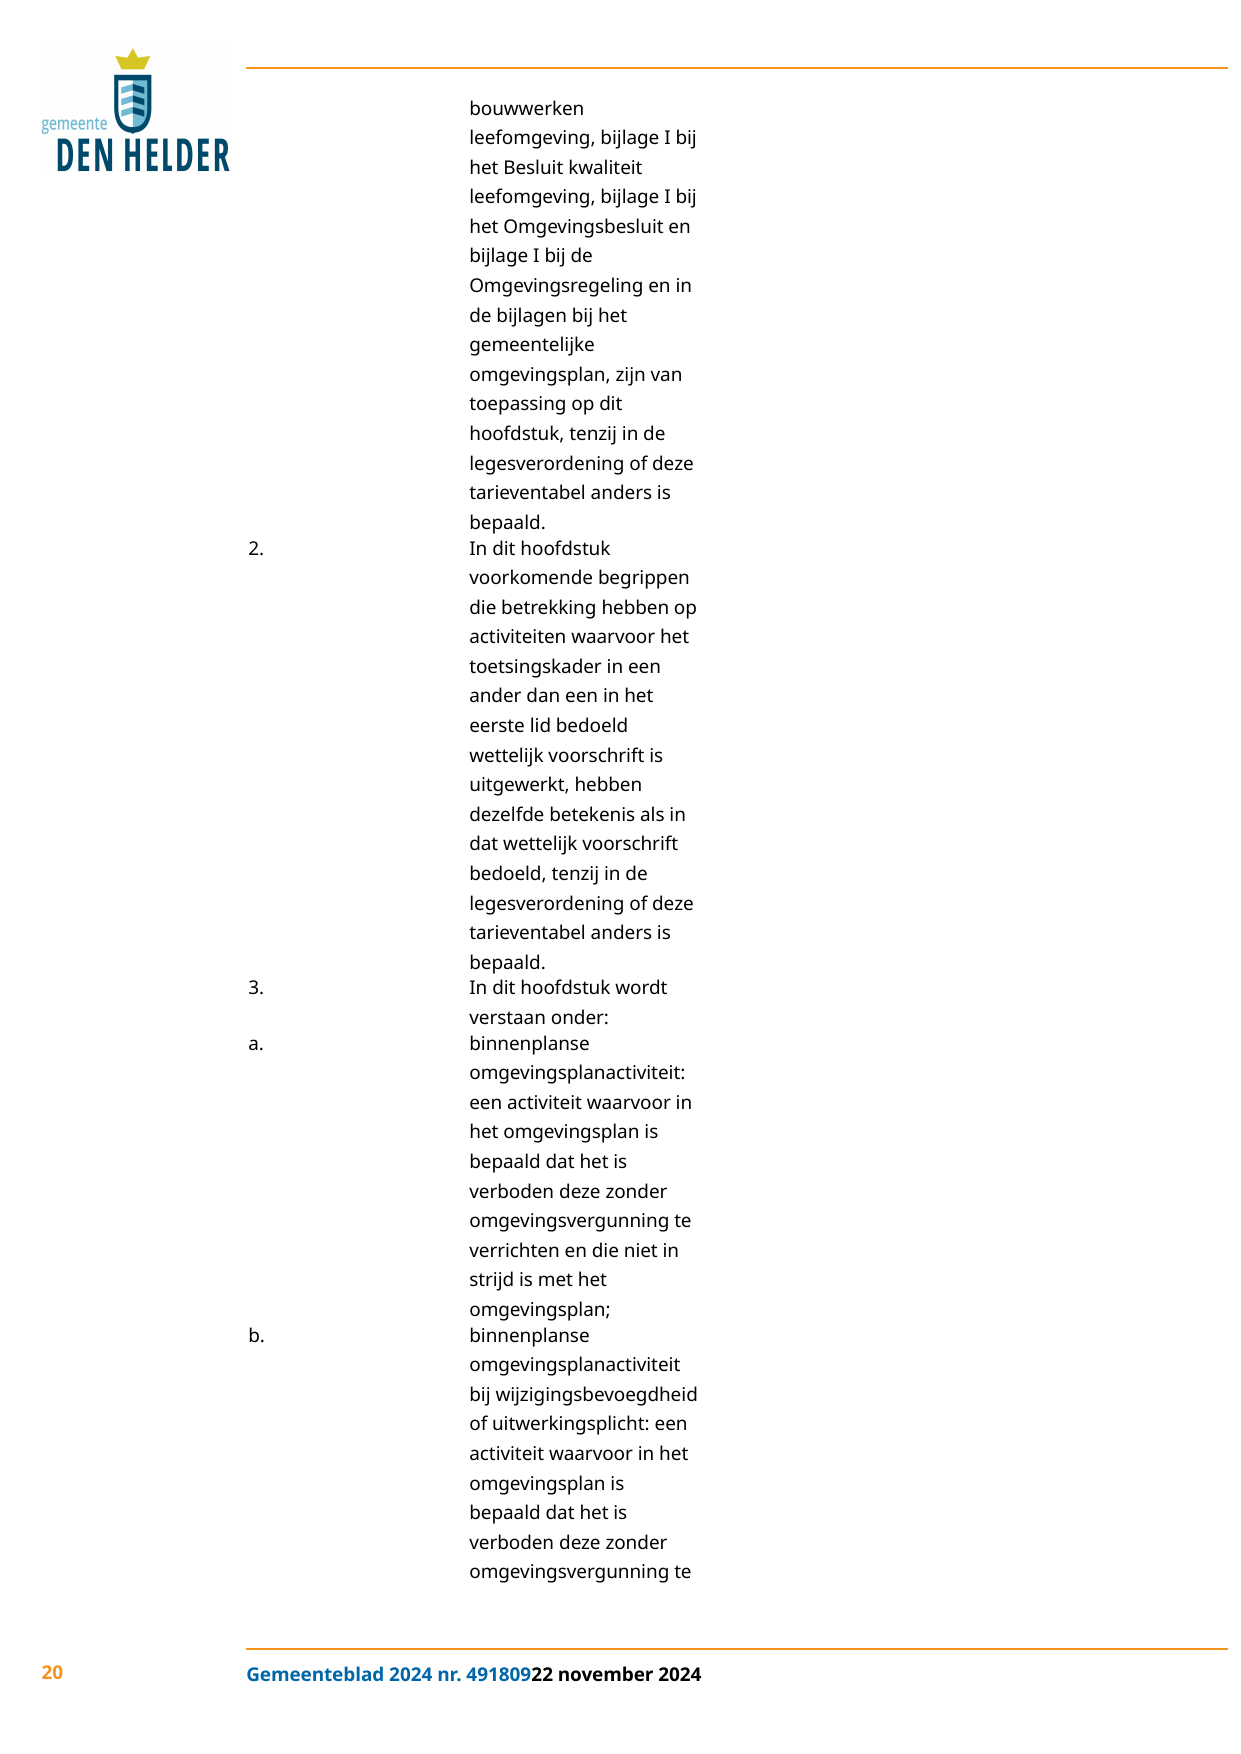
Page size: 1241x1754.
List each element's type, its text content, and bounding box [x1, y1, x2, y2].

table_cell [700, 1322, 931, 1584]
table_cell [700, 535, 931, 974]
picture [63, 144, 68, 165]
table_cell [700, 1030, 931, 1322]
table_cell In dit hoofdstuk voorkomende begrippen die betrekking hebben op activiteiten waarvoor het toetsingskader in een ander dan een in het eerste lid bedoeld wettelijk voorschrift is uitgewerkt, hebben dezelfde betekenis als in dat wettelijk voorschrift bedoeld, tenzij in de legesverordening of deze tarieventabel anders is bepaald. [469, 535, 700, 974]
table_cell [931, 95, 1152, 535]
table_cell In dit hoofdstuk wordt verstaan onder: [469, 975, 700, 1030]
picture [220, 160, 224, 172]
table_cell 3. [248, 975, 469, 1030]
picture [41, 47, 231, 172]
table_cell [931, 535, 1152, 974]
table_cell [700, 975, 931, 1030]
table_cell a. [248, 1030, 469, 1322]
table_cell [700, 95, 931, 535]
table_cell [248, 95, 469, 535]
table_cell binnenplanse omgevingsplanactiviteit: een activiteit waarvoor in het omgevingsplan is bepaald dat het is verboden deze zonder omgevingsvergunning te verrichten en die niet in strijd is met het omgevingsplan; [469, 1030, 700, 1322]
picture [130, 157, 135, 172]
table_cell [931, 975, 1152, 1030]
table_cell b. [248, 1322, 469, 1584]
table_cell [931, 1030, 1152, 1322]
table_cell [931, 1322, 1152, 1584]
picture [100, 154, 106, 172]
table_cell 2. [248, 535, 469, 974]
table_cell binnenplanse omgevingsplanactiviteit bij wijzigingsbevoegdheid of uitwerkingsplicht: een activiteit waarvoor in het omgevingsplan is bepaald dat het is verboden deze zonder omgevingsvergunning te [469, 1322, 700, 1584]
table_cell bouwwerken leefomgeving, bijlage I bij het Besluit kwaliteit leefomgeving, bijlage I bij het Omgevingsbesluit en bijlage I bij de Omgevingsregeling en in de bijlagen bij het gemeentelijke omgevingsplan, zijn van toepassing op dit hoofdstuk, tenzij in de legesverordening of deze tarieventabel anders is bepaald. [469, 95, 700, 535]
picture [182, 144, 187, 165]
